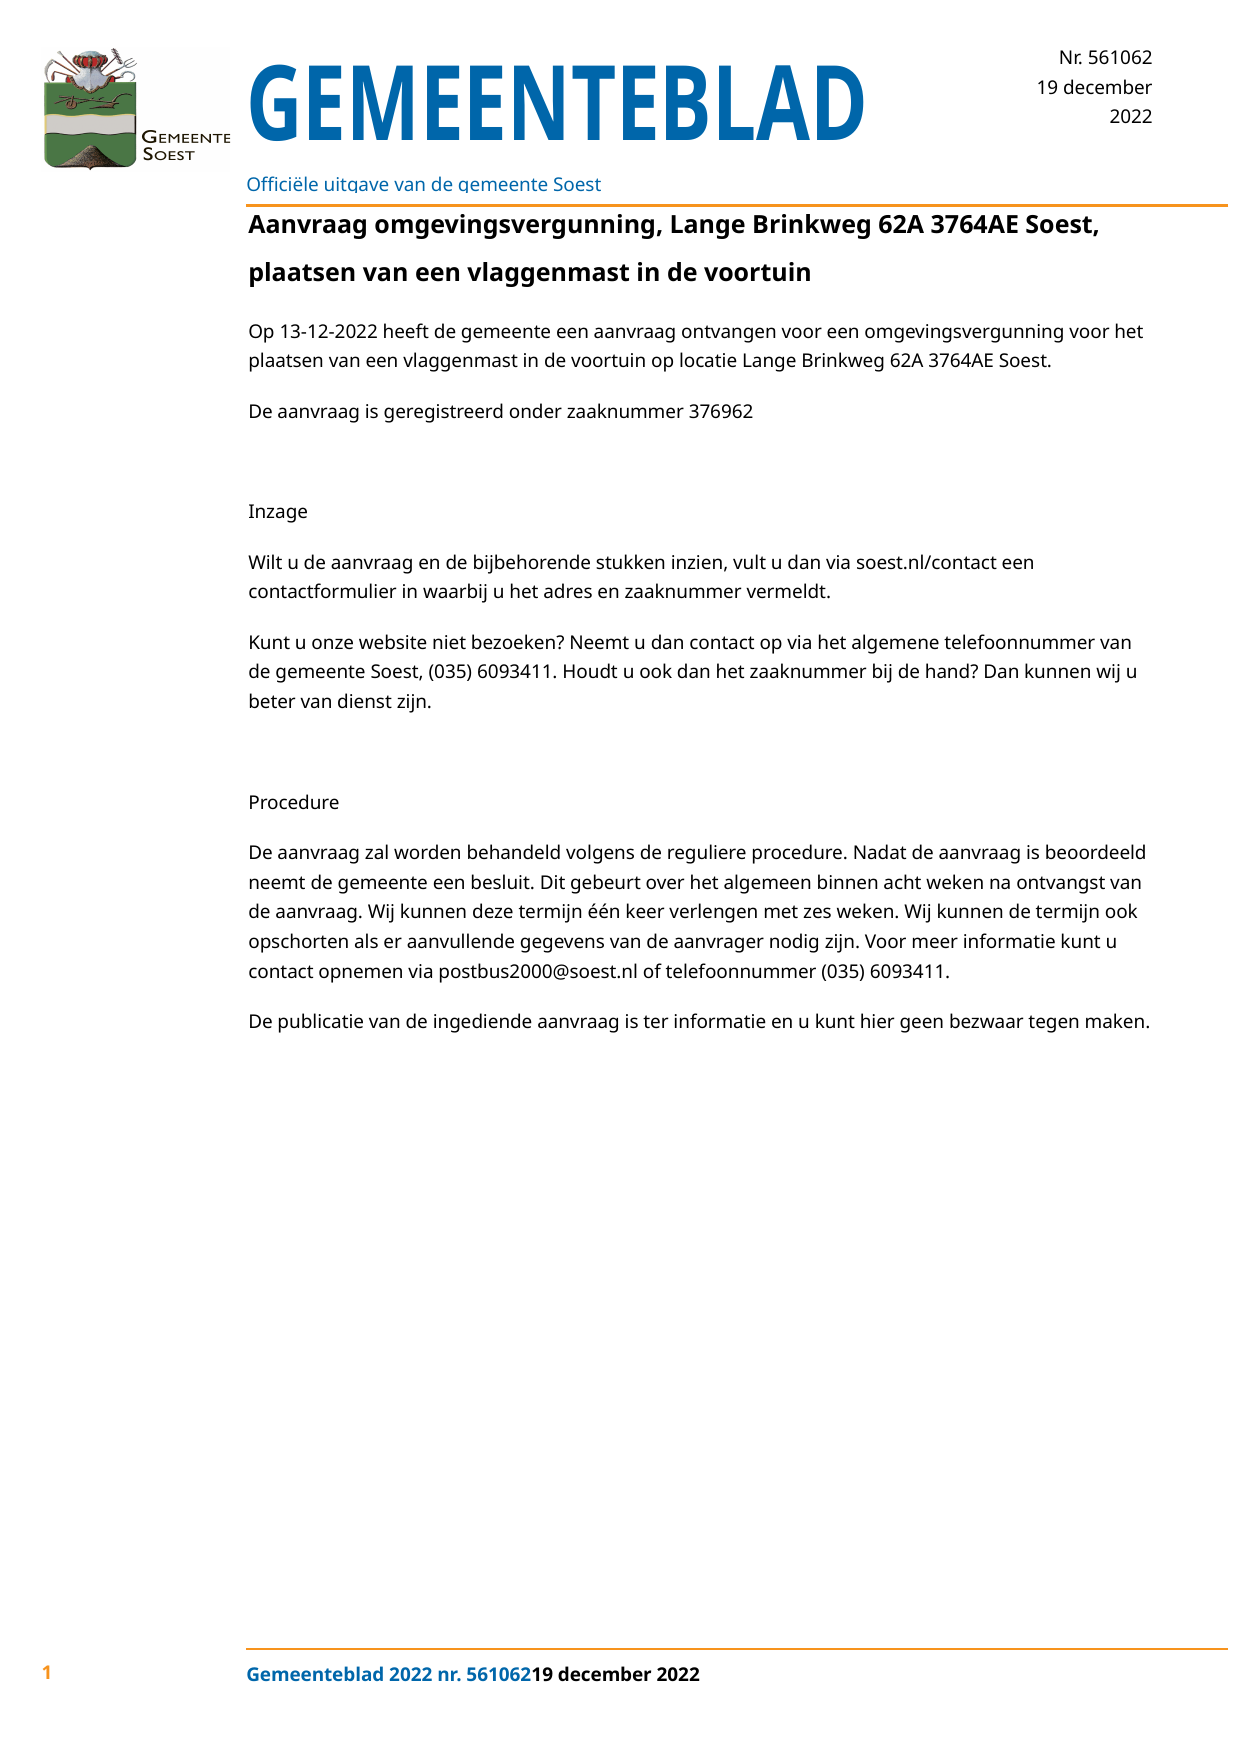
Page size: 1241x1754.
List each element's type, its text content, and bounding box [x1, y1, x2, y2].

text Op 13-12-2022 heeft de gemeente een aanvraag ontvangen voor een omgevingsvergunning voor het plaatsen van een vlaggenmast in de voortuin op locatie Lange Brinkweg 62A 3764AE Soest. [248, 318, 1152, 373]
text De aanvraag zal worden behandeld volgens de reguliere procedure. Nadat de aanvraag is beoordeeld neemt de gemeente een besluit. Dit gebeurt over het algemeen binnen acht weken na ontvangst van de aanvraag. Wij kunnen deze termijn één keer verlengen met zes weken. Wij kunnen de termijn ook opschorten als er aanvullende gegevens van de aanvrager nodig zijn. Voor meer informatie kunt u contact opnemen via postbus2000@soest.nl of telefoonnummer (035) 6093411. [248, 839, 1152, 984]
text Kunt u onze website niet bezoeken? Neemt u dan contact op via het algemene telefoonnummer van de gemeente Soest, (035) 6093411. Houdt u ook dan het zaaknummer bij de hand? Dan kunnen wij u beter van dienst zijn. [248, 629, 1152, 714]
text Aanvraag omgevingsvergunning, Lange Brinkweg 62A 3764AE Soest, plaatsen van een vlaggenmast in de voortuin [248, 207, 1152, 288]
text Wilt u de aanvraag en de bijbehorende stukken inzien, vult u dan via soest.nl/contact een contactformulier in waarbij u het adres en zaaknummer vermeldt. [248, 549, 1152, 604]
text Inzage [248, 499, 1152, 524]
picture [41, 47, 231, 172]
text Procedure [248, 789, 1152, 815]
text De aanvraag is geregistreerd onder zaaknummer 376962 [248, 398, 1152, 424]
text De publicatie van de ingediende aanvraag is ter informatie en u kunt hier geen bezwaar tegen maken. [248, 1008, 1152, 1034]
